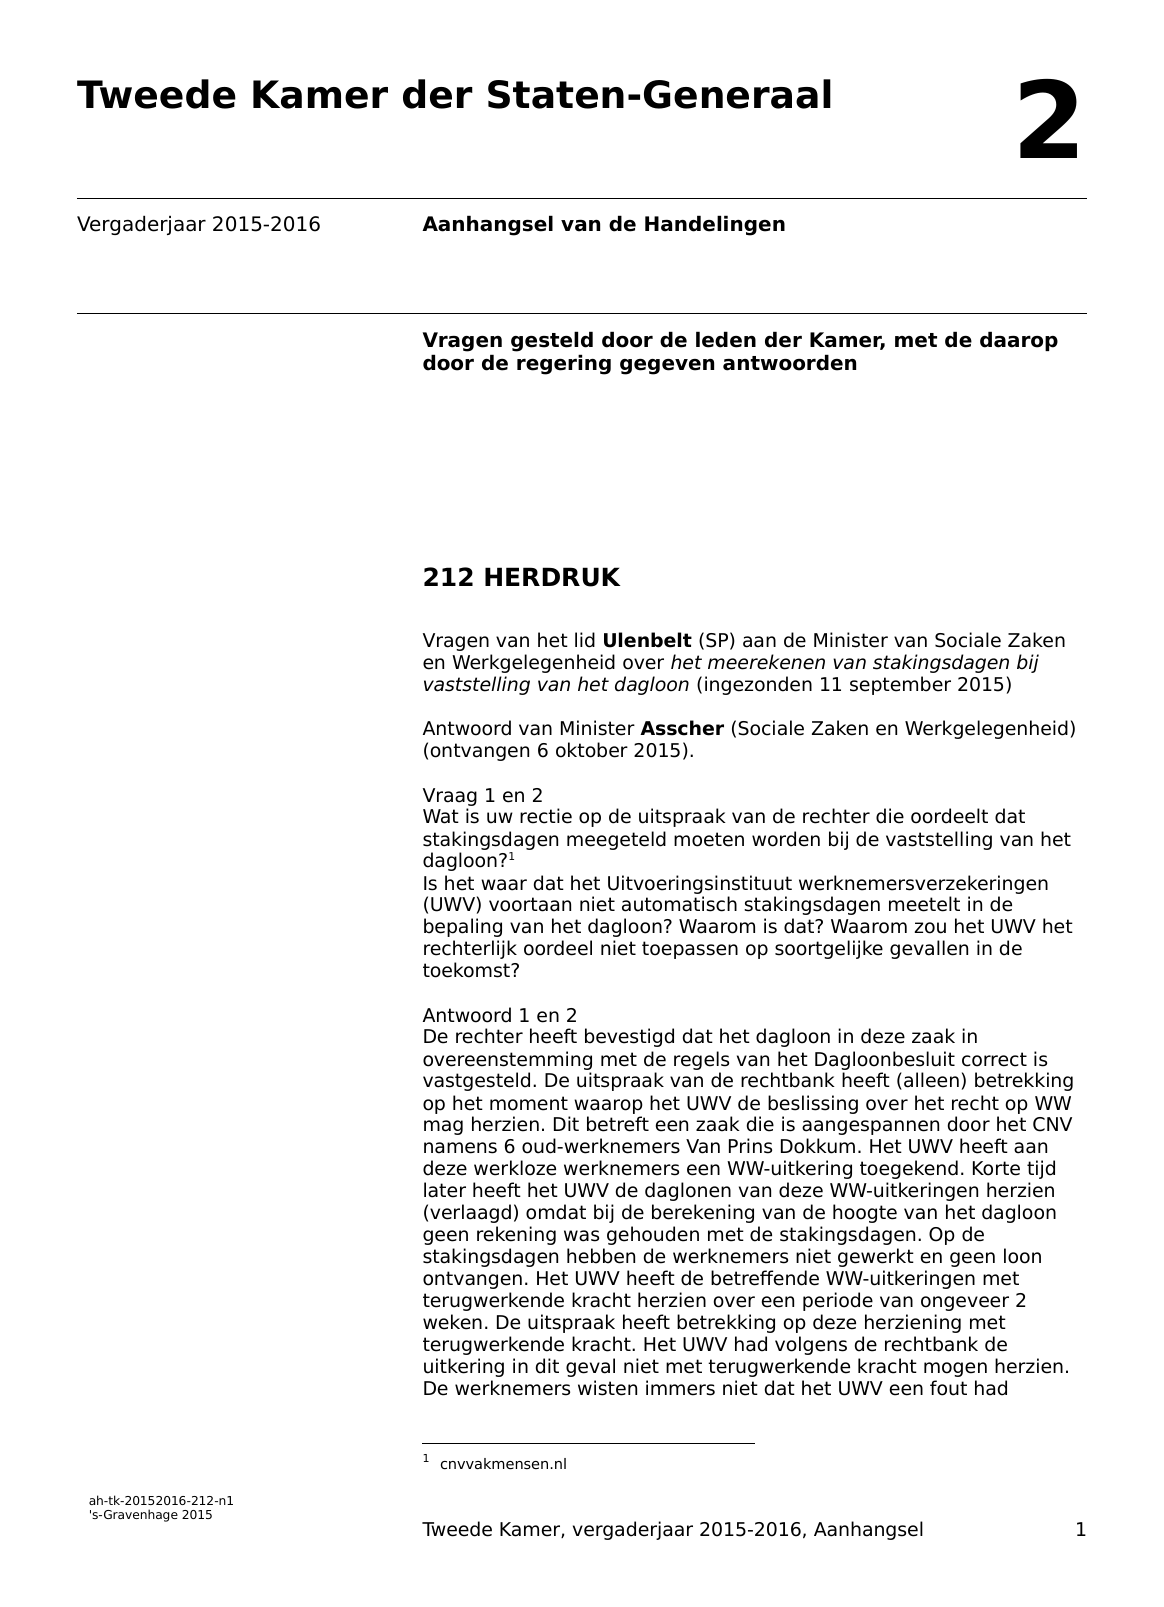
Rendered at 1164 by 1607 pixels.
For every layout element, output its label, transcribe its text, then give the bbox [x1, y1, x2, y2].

table_cell Aanhangsel van de Handelingen [422, 199, 1087, 313]
text Antwoord 1 en 2 [422, 1004, 1087, 1026]
text cnvvakmensen.nl [422, 1452, 1087, 1474]
table_cell Vergaderjaar 2015-2016 [77, 199, 422, 313]
text ah-tk-20152016-212-n1 [88, 1494, 323, 1508]
text Wat is uw rectie op de uitspraak van de rechter die oordeelt dat stakingsdagen meegeteld moeten worden bij de vaststelling van het dagloon? [422, 806, 1087, 872]
table_header 2 [886, 59, 1087, 198]
table_cell [77, 314, 422, 375]
text 212 HERDRUK [422, 563, 1087, 592]
text De rechter heeft bevestigd dat het dagloon in deze zaak in overeenstemming met de regels van het Dagloonbesluit correct is vastgesteld. De uitspraak van de rechtbank heeft (alleen) betrekking op het moment waarop het UWV de beslissing over het recht op WW mag herzien. Dit betreft een zaak die is aangespannen door het CNV namens 6 oud-werknemers Van Prins Dokkum. Het UWV heeft aan deze werkloze werknemers een WW-uitkering toegekend. Korte tijd later heeft het UWV de daglonen van deze WW-uitkeringen herzien (verlaagd) omdat bij de berekening van de hoogte van het dagloon geen rekening was gehouden met de stakingsdagen. Op de stakingsdagen hebben de werknemers niet gewerkt en geen loon ontvangen. Het UWV heeft de betreffende WW-uitkeringen met terugwerkende kracht herzien over een periode van ongeveer 2 weken. De uitspraak heeft betrekking op deze herziening met terugwerkende kracht. Het UWV had volgens de rechtbank de uitkering in dit geval niet met terugwerkende kracht mogen herzien. De werknemers wisten immers niet dat het UWV een fout had [422, 1026, 1087, 1400]
text Vragen van het lid Ulenbelt (SP) aan de Minister van Sociale Zaken en Werkgelegenheid over het meerekenen van stakingsdagen bij vaststelling van het dagloon (ingezonden 11 september 2015) [422, 630, 1087, 696]
table_header Tweede Kamer der Staten-Generaal [77, 59, 886, 198]
text Antwoord van Minister Asscher (Sociale Zaken en Werkgelegenheid) (ontvangen 6 oktober 2015). [422, 718, 1087, 762]
text Is het waar dat het Uitvoeringsinstituut werknemersverzekeringen (UWV) voortaan niet automatisch stakingsdagen meetelt in de bepaling van het dagloon? Waarom is dat? Waarom zou het UWV het rechterlijk oordeel niet toepassen op soortgelijke gevallen in de toekomst? [422, 872, 1087, 982]
table_cell Vragen gesteld door de leden der Kamer, met de daarop door de regering gegeven antwoorden [422, 314, 1087, 375]
text 's-Gravenhage 2015 [88, 1508, 323, 1522]
text Vraag 1 en 2 [422, 784, 1087, 806]
